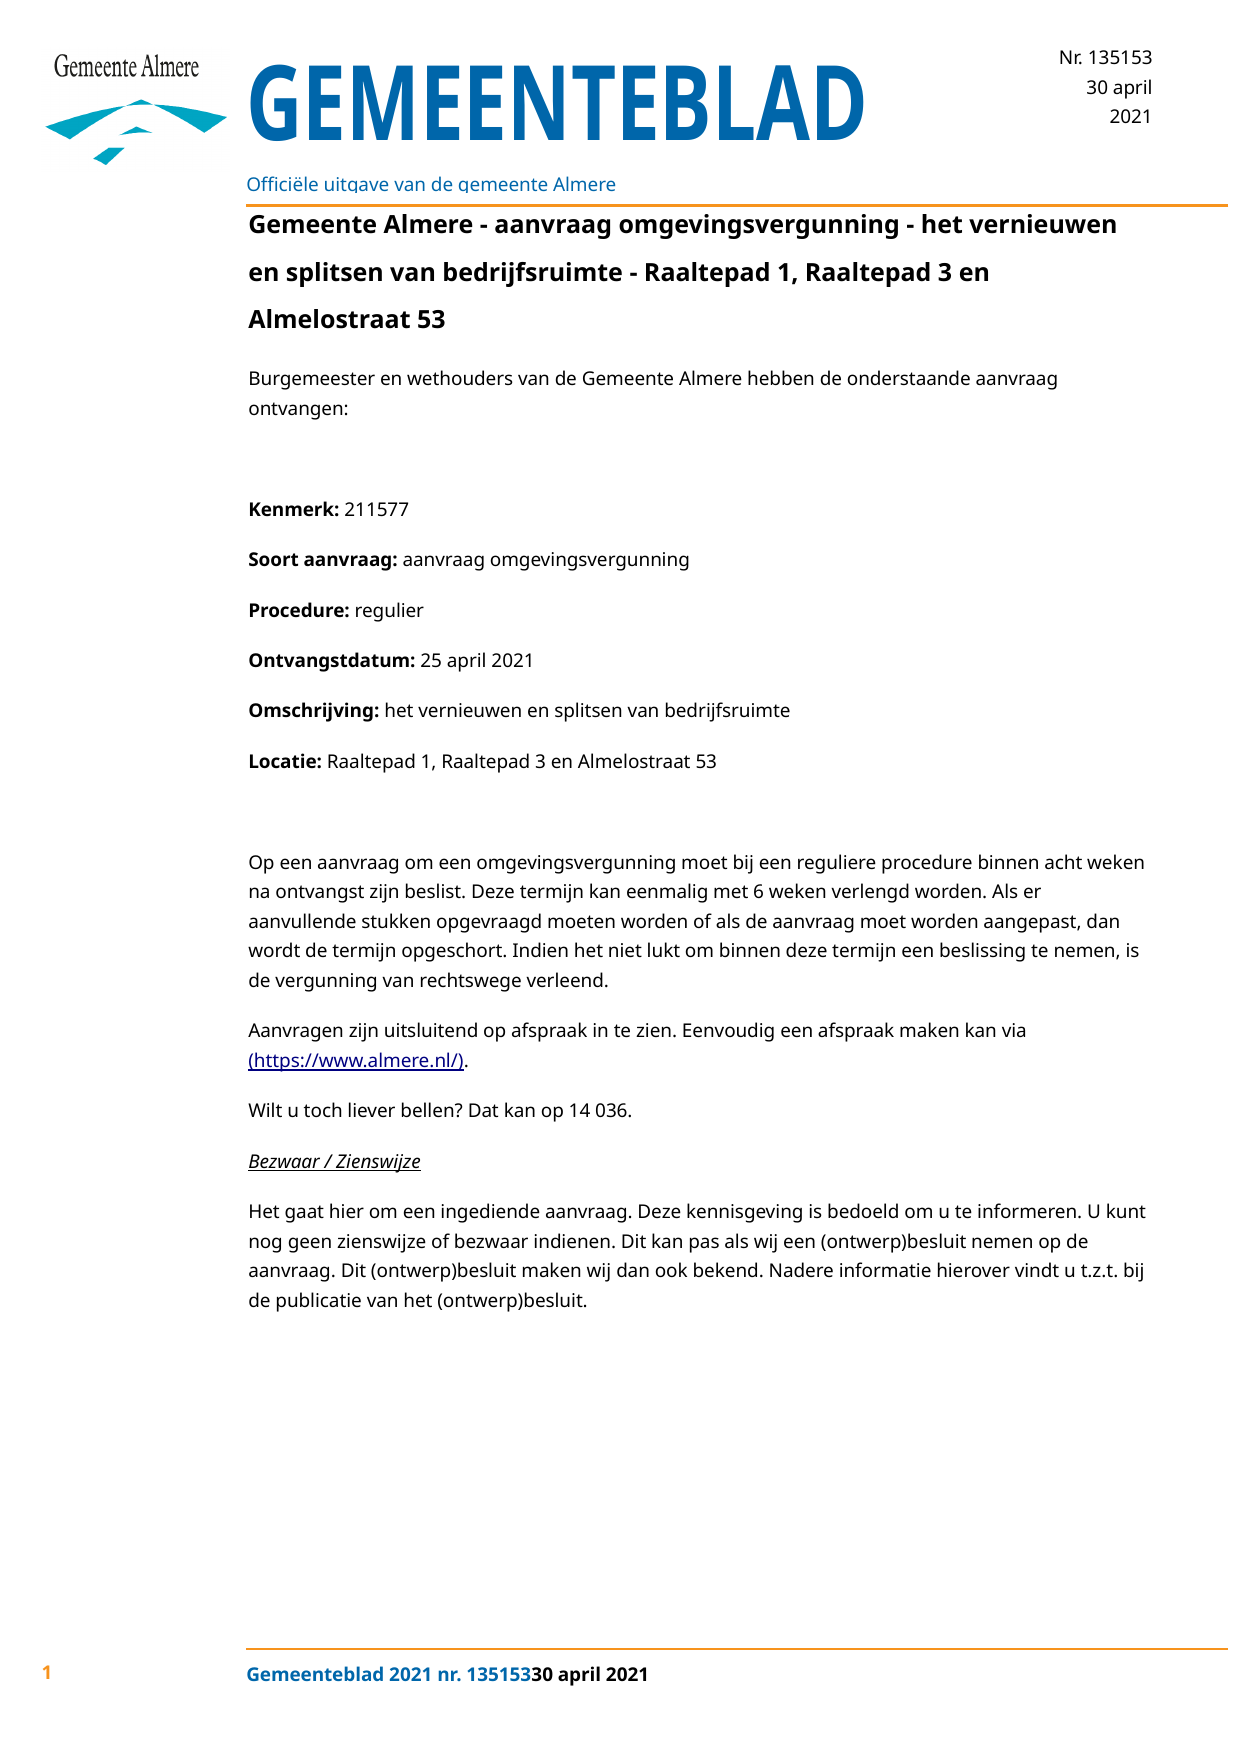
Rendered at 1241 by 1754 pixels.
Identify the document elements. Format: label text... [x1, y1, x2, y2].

text Op een aanvraag om een omgevingsvergunning moet bij een reguliere procedure binnen acht weken na ontvangst zijn beslist. Deze termijn kan eenmalig met 6 weken verlengd worden. Als er aanvullende stukken opgevraagd moeten worden of als de aanvraag moet worden aangepast, dan wordt de termijn opgeschort. Indien het niet lukt om binnen deze termijn een beslissing te nemen, is de vergunning van rechtswege verleend. [248, 849, 1152, 993]
text Soort aanvraag: aanvraag omgevingsvergunning [248, 546, 1152, 572]
text Wilt u toch liever bellen? Dat kan op 14 036. [248, 1098, 1152, 1123]
text Procedure: regulier [248, 597, 1152, 622]
text Locatie: Raaltepad 1, Raaltepad 3 en Almelostraat 53 [248, 748, 1152, 774]
text Aanvragen zijn uitsluitend op afspraak in te zien. Eenvoudig een afspraak maken kan via (https://www.almere.nl/). [248, 1018, 1152, 1073]
picture [41, 47, 231, 172]
text Ontvangstdatum: 25 april 2021 [248, 647, 1152, 673]
text Gemeente Almere - aanvraag omgevingsvergunning - het vernieuwen en splitsen van bedrijfsruimte - Raaltepad 1, Raaltepad 3 en Almelostraat 53 [248, 207, 1152, 336]
text Bezwaar / Zienswijze [248, 1148, 1152, 1174]
text Burgemeester en wethouders van de Gemeente Almere hebben de onderstaande aanvraag ontvangen: [248, 366, 1152, 421]
text Kenmerk: 211577 [248, 496, 1152, 522]
text Het gaat hier om een ingediende aanvraag. Deze kennisgeving is bedoeld om u te informeren. U kunt nog geen zienswijze of bezwaar indienen. Dit kan pas als wij een (ontwerp)besluit nemen op de aanvraag. Dit (ontwerp)besluit maken wij dan ook bekend. Nadere informatie hierover vindt u t.z.t. bij de publicatie van het (ontwerp)besluit. [248, 1198, 1152, 1313]
text Omschrijving: het vernieuwen en splitsen van bedrijfsruimte [248, 698, 1152, 723]
